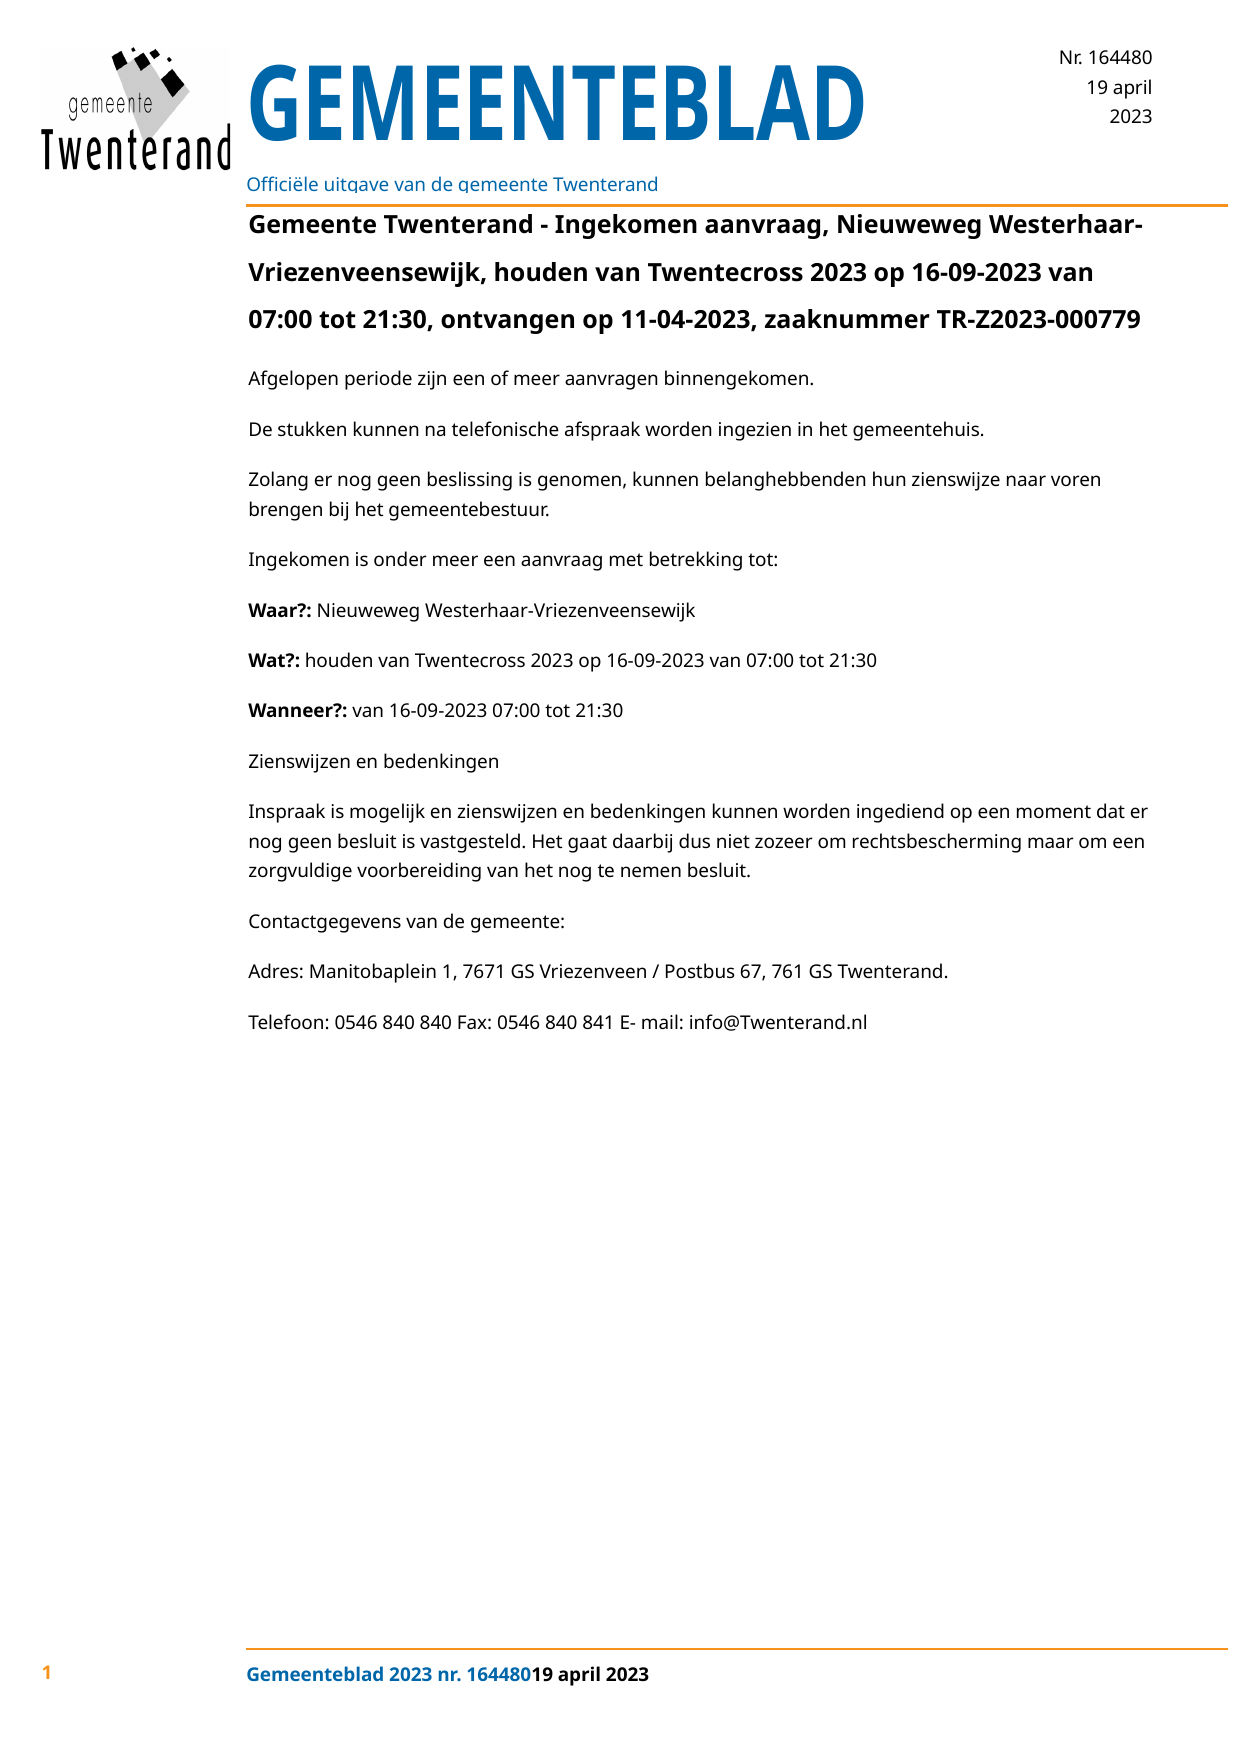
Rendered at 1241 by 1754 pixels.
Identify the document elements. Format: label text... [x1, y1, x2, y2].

picture [41, 47, 231, 172]
text Telefoon: 0546 840 840 Fax: 0546 840 841 E- mail: info@Twenterand.nl [248, 1009, 1152, 1034]
text Contactgegevens van de gemeente: [248, 908, 1152, 934]
text Wat?: houden van Twentecross 2023 op 16-09-2023 van 07:00 tot 21:30 [248, 647, 1152, 673]
text Afgelopen periode zijn een of meer aanvragen binnengekomen. [248, 366, 1152, 391]
text De stukken kunnen na telefonische afspraak worden ingezien in het gemeentehuis. [248, 416, 1152, 442]
text Ingekomen is onder meer een aanvraag met betrekking tot: [248, 546, 1152, 572]
text Waar?: Nieuweweg Westerhaar-Vriezenveensewijk [248, 597, 1152, 622]
text Zienswijzen en bedenkingen [248, 748, 1152, 774]
text Inspraak is mogelijk en zienswijzen en bedenkingen kunnen worden ingediend op een moment dat er nog geen besluit is vastgesteld. Het gaat daarbij dus niet zozeer om rechtsbescherming maar om een zorgvuldige voorbereiding van het nog te nemen besluit. [248, 798, 1152, 883]
text Adres: Manitobaplein 1, 7671 GS Vriezenveen / Postbus 67, 761 GS Twenterand. [248, 958, 1152, 984]
text Wanneer?: van 16-09-2023 07:00 tot 21:30 [248, 698, 1152, 723]
text Zolang er nog geen beslissing is genomen, kunnen belanghebbenden hun zienswijze naar voren brengen bij het gemeentebestuur. [248, 466, 1152, 522]
text Gemeente Twenterand - Ingekomen aanvraag, Nieuweweg Westerhaar-Vriezenveensewijk, houden van Twentecross 2023 op 16-09-2023 van 07:00 tot 21:30, ontvangen op 11-04-2023, zaaknummer TR-Z2023-000779 [248, 207, 1152, 336]
